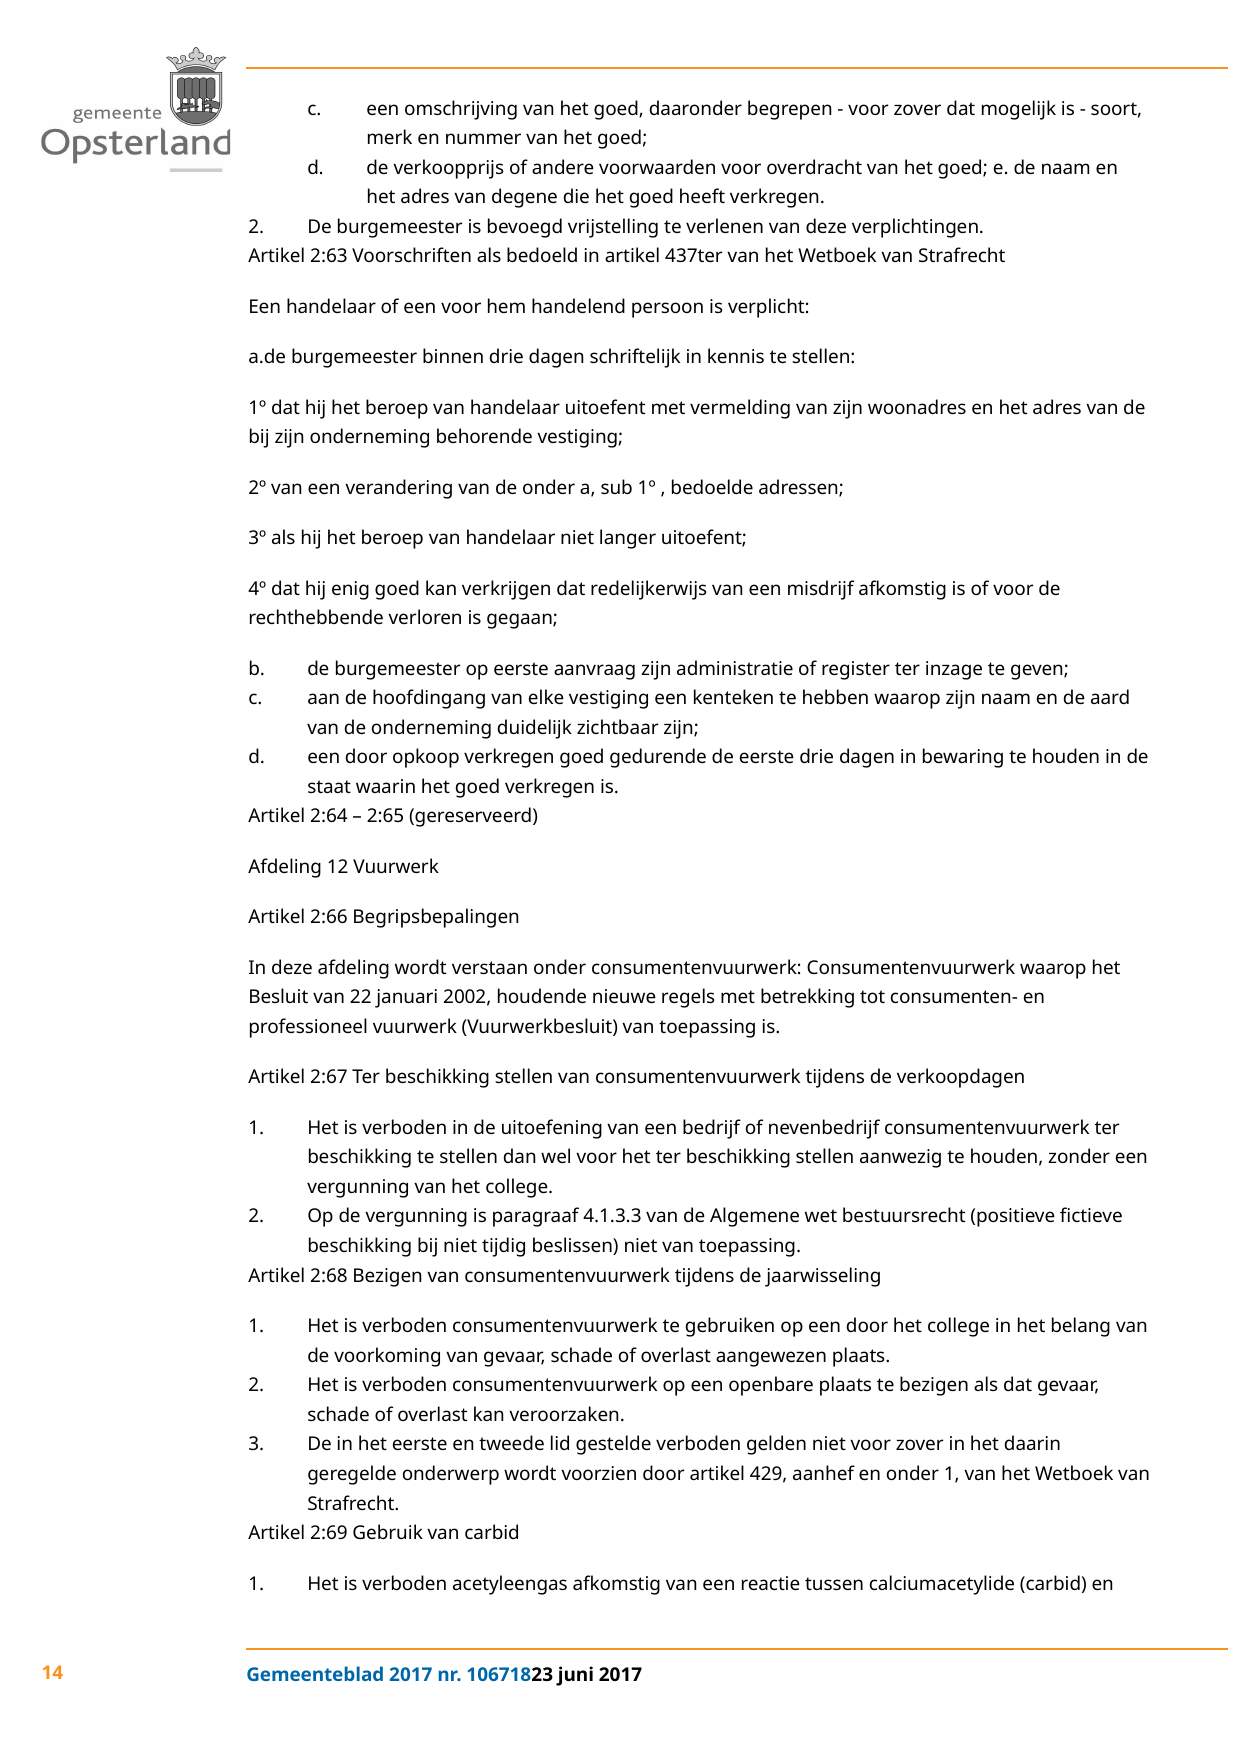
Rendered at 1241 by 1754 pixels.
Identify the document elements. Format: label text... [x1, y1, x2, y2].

list Het is verboden consumentenvuurwerk op een openbare plaats te bezigen als dat gevaar, schade of overlast kan veroorzaken. [248, 1371, 1152, 1427]
text Artikel 2:67 Ter beschikking stellen van consumentenvuurwerk tijdens de verkoopdagen [248, 1063, 1152, 1089]
text Artikel 2:63 Voorschriften als bedoeld in artikel 437ter van het Wetboek van Strafrecht [248, 243, 1152, 268]
list aan de hoofdingang van elke vestiging een kenteken te hebben waarop zijn naam en de aard van de onderneming duidelijk zichtbaar zijn; [248, 684, 1152, 740]
text 4º dat hij enig goed kan verkrijgen dat redelijkerwijs van een misdrijf afkomstig is of voor de rechthebbende verloren is gegaan; [248, 575, 1152, 630]
list De in het eerste en tweede lid gestelde verboden gelden niet voor zover in het daarin geregelde onderwerp wordt voorzien door artikel 429, aanhef en onder 1, van het Wetboek van Strafrecht. [248, 1431, 1152, 1516]
list een omschrijving van het goed, daaronder begrepen - voor zover dat mogelijk is - soort, merk en nummer van het goed; [307, 95, 1152, 150]
text Artikel 2:69 Gebruik van carbid [248, 1519, 1152, 1545]
picture [41, 47, 231, 172]
list de verkoopprijs of andere voorwaarden voor overdracht van het goed; e. de naam en het adres van degene die het goed heeft verkregen. [307, 154, 1152, 209]
text Artikel 2:66 Begripsbepalingen [248, 903, 1152, 929]
text Artikel 2:68 Bezigen van consumentenvuurwerk tijdens de jaarwisseling [248, 1262, 1152, 1288]
list De burgemeester is bevoegd vrijstelling te verlenen van deze verplichtingen. [248, 213, 1152, 239]
text Een handelaar of een voor hem handelend persoon is verplicht: [248, 293, 1152, 319]
list Het is verboden in de uitoefening van een bedrijf of nevenbedrijf consumentenvuurwerk ter beschikking te stellen dan wel voor het ter beschikking stellen aanwezig te houden, zonder een vergunning van het college. [248, 1114, 1152, 1199]
list een door opkoop verkregen goed gedurende de eerste drie dagen in bewaring te houden in de staat waarin het goed verkregen is. [248, 743, 1152, 799]
list Het is verboden acetyleengas afkomstig van een reactie tussen calciumacetylide (carbid) en [248, 1570, 1152, 1596]
text 2º van een verandering van de onder a, sub 1º , bedoelde adressen; [248, 474, 1152, 500]
text 1º dat hij het beroep van handelaar uitoefent met vermelding van zijn woonadres en het adres van de bij zijn onderneming behorende vestiging; [248, 394, 1152, 449]
text Artikel 2:64 – 2:65 (gereserveerd) [248, 803, 1152, 828]
list Op de vergunning is paragraaf 4.1.3.3 van de Algemene wet bestuursrecht (positieve fictieve beschikking bij niet tijdig beslissen) niet van toepassing. [248, 1203, 1152, 1258]
text 3º als hij het beroep van handelaar niet langer uitoefent; [248, 524, 1152, 550]
text a.de burgemeester binnen drie dagen schriftelijk in kennis te stellen: [248, 343, 1152, 369]
list Het is verboden consumentenvuurwerk te gebruiken op een door het college in het belang van de voorkoming van gevaar, schade of overlast aangewezen plaats. [248, 1312, 1152, 1368]
text In deze afdeling wordt verstaan onder consumentenvuurwerk: Consumentenvuurwerk waarop het Besluit van 22 januari 2002, houdende nieuwe regels met betrekking tot consumenten- en professioneel vuurwerk (Vuurwerkbesluit) van toepassing is. [248, 954, 1152, 1039]
list de burgemeester op eerste aanvraag zijn administratie of register ter inzage te geven; [248, 655, 1152, 681]
text Afdeling 12 Vuurwerk [248, 853, 1152, 879]
